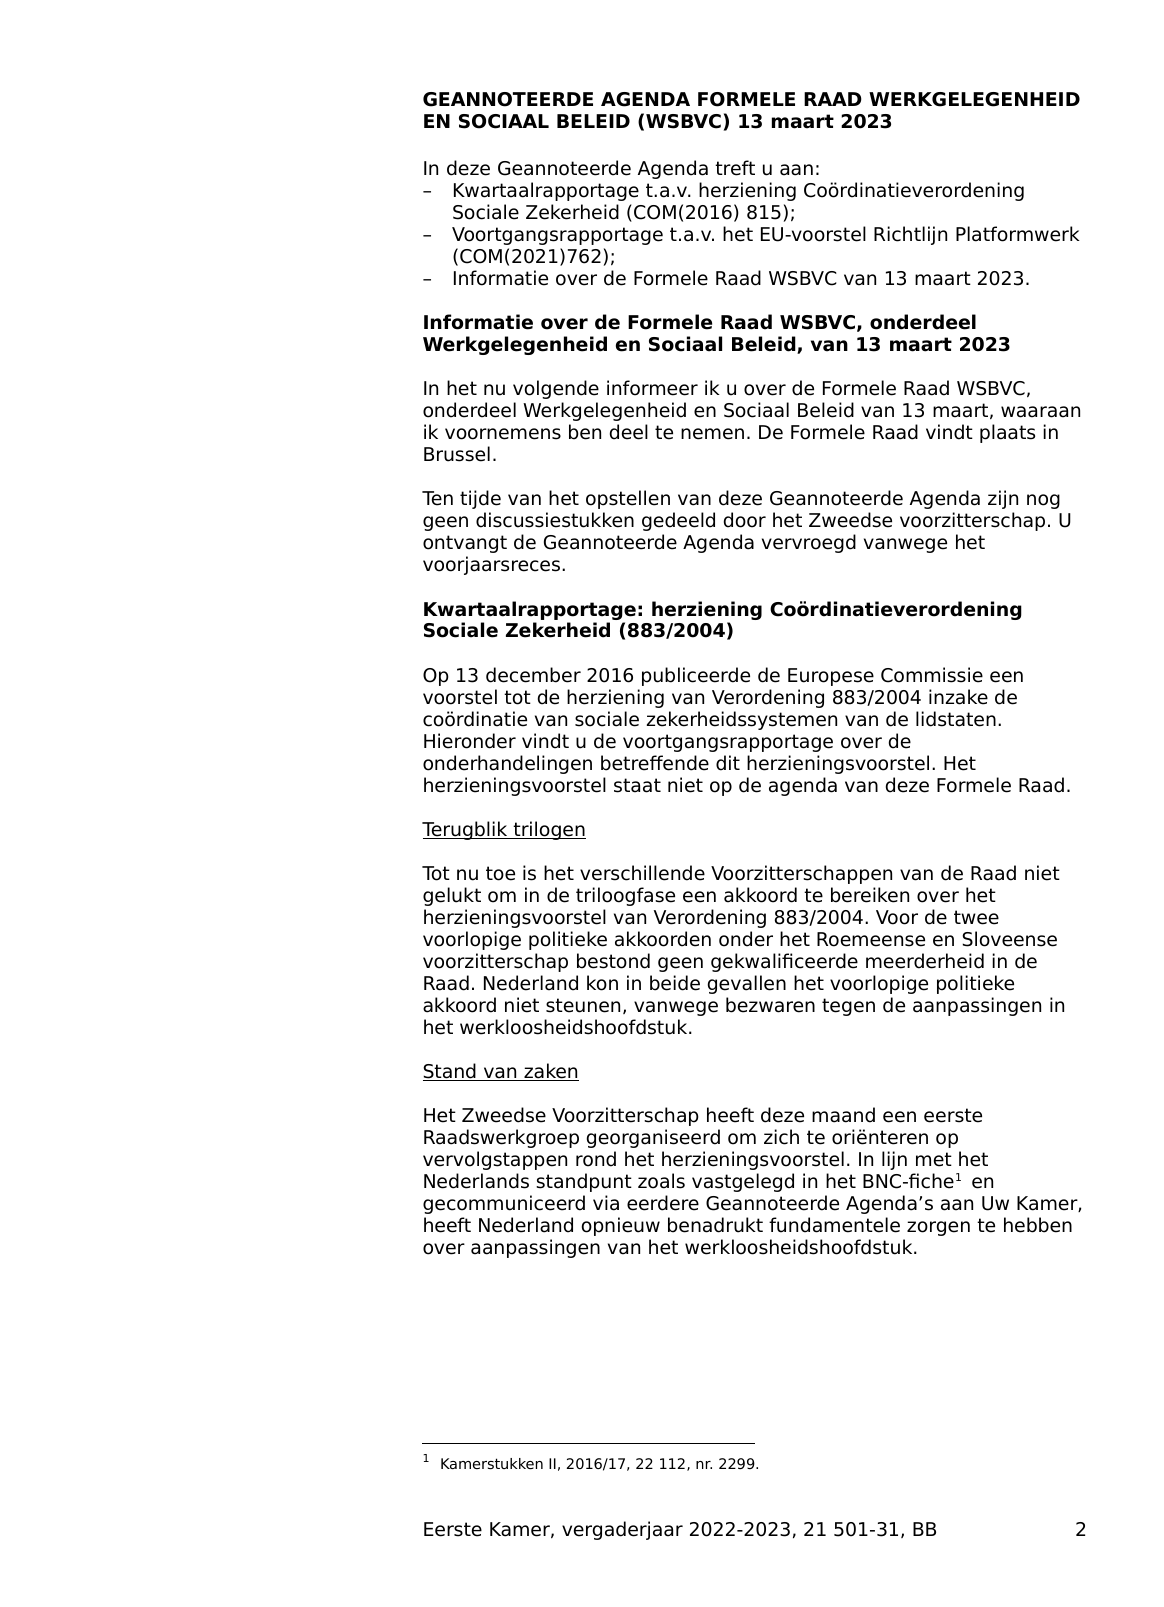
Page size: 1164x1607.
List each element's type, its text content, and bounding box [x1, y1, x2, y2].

text In deze Geannoteerde Agenda treft u aan: [422, 158, 1087, 180]
subtitle Terugblik trilogen [422, 819, 1087, 841]
subtitle GEANNOTEERDE AGENDA FORMELE RAAD WERKGELEGENHEID EN SOCIAAL BELEID (WSBVC) 13 maart 2023 [422, 89, 1087, 133]
text Het Zweedse Voorzitterschap heeft deze maand een eerste Raadswerkgroep georganiseerd om zich te oriënteren op vervolgstappen rond het herzieningsvoorstel. In lijn met het Nederlands standpunt zoals vastgelegd in het BNC-fiche en gecommuniceerd via eerdere Geannoteerde Agenda’s aan Uw Kamer, heeft Nederland opnieuw benadrukt fundamentele zorgen te hebben over aanpassingen van het werkloosheidshoofdstuk. [422, 1105, 1087, 1259]
text – Informatie over de Formele Raad WSBVC van 13 maart 2023. [422, 268, 1087, 290]
text In het nu volgende informeer ik u over de Formele Raad WSBVC, onderdeel Werkgelegenheid en Sociaal Beleid van 13 maart, waaraan ik voornemens ben deel te nemen. De Formele Raad vindt plaats in Brussel. [422, 378, 1087, 466]
text Ten tijde van het opstellen van deze Geannoteerde Agenda zijn nog geen discussiestukken gedeeld door het Zweedse voorzitterschap. U ontvangt de Geannoteerde Agenda vervroegd vanwege het voorjaarsreces. [422, 488, 1087, 576]
subtitle Informatie over de Formele Raad WSBVC, onderdeel Werkgelegenheid en Sociaal Beleid, van 13 maart 2023 [422, 312, 1087, 356]
text Tot nu toe is het verschillende Voorzitterschappen van de Raad niet gelukt om in de triloogfase een akkoord te bereiken over het herzieningsvoorstel van Verordening 883/2004. Voor de twee voorlopige politieke akkoorden onder het Roemeense en Sloveense voorzitterschap bestond geen gekwalificeerde meerderheid in de Raad. Nederland kon in beide gevallen het voorlopige politieke akkoord niet steunen, vanwege bezwaren tegen de aanpassingen in het werkloosheidshoofdstuk. [422, 863, 1087, 1039]
text – Kwartaalrapportage t.a.v. herziening Coördinatieverordening Sociale Zekerheid (COM(2016) 815); [422, 180, 1087, 224]
text Kamerstukken II, 2016/17, 22 112, nr. 2299. [422, 1452, 1087, 1474]
subtitle Stand van zaken [422, 1061, 1087, 1083]
text Op 13 december 2016 publiceerde de Europese Commissie een voorstel tot de herziening van Verordening 883/2004 inzake de coördinatie van sociale zekerheidssystemen van de lidstaten. Hieronder vindt u de voortgangsrapportage over de onderhandelingen betreffende dit herzieningsvoorstel. Het herzieningsvoorstel staat niet op de agenda van deze Formele Raad. [422, 664, 1087, 796]
subtitle Kwartaalrapportage: herziening Coördinatieverordening Sociale Zekerheid (883/2004) [422, 598, 1087, 642]
text – Voortgangsrapportage t.a.v. het EU-voorstel Richtlijn Platformwerk (COM(2021)762); [422, 224, 1087, 268]
